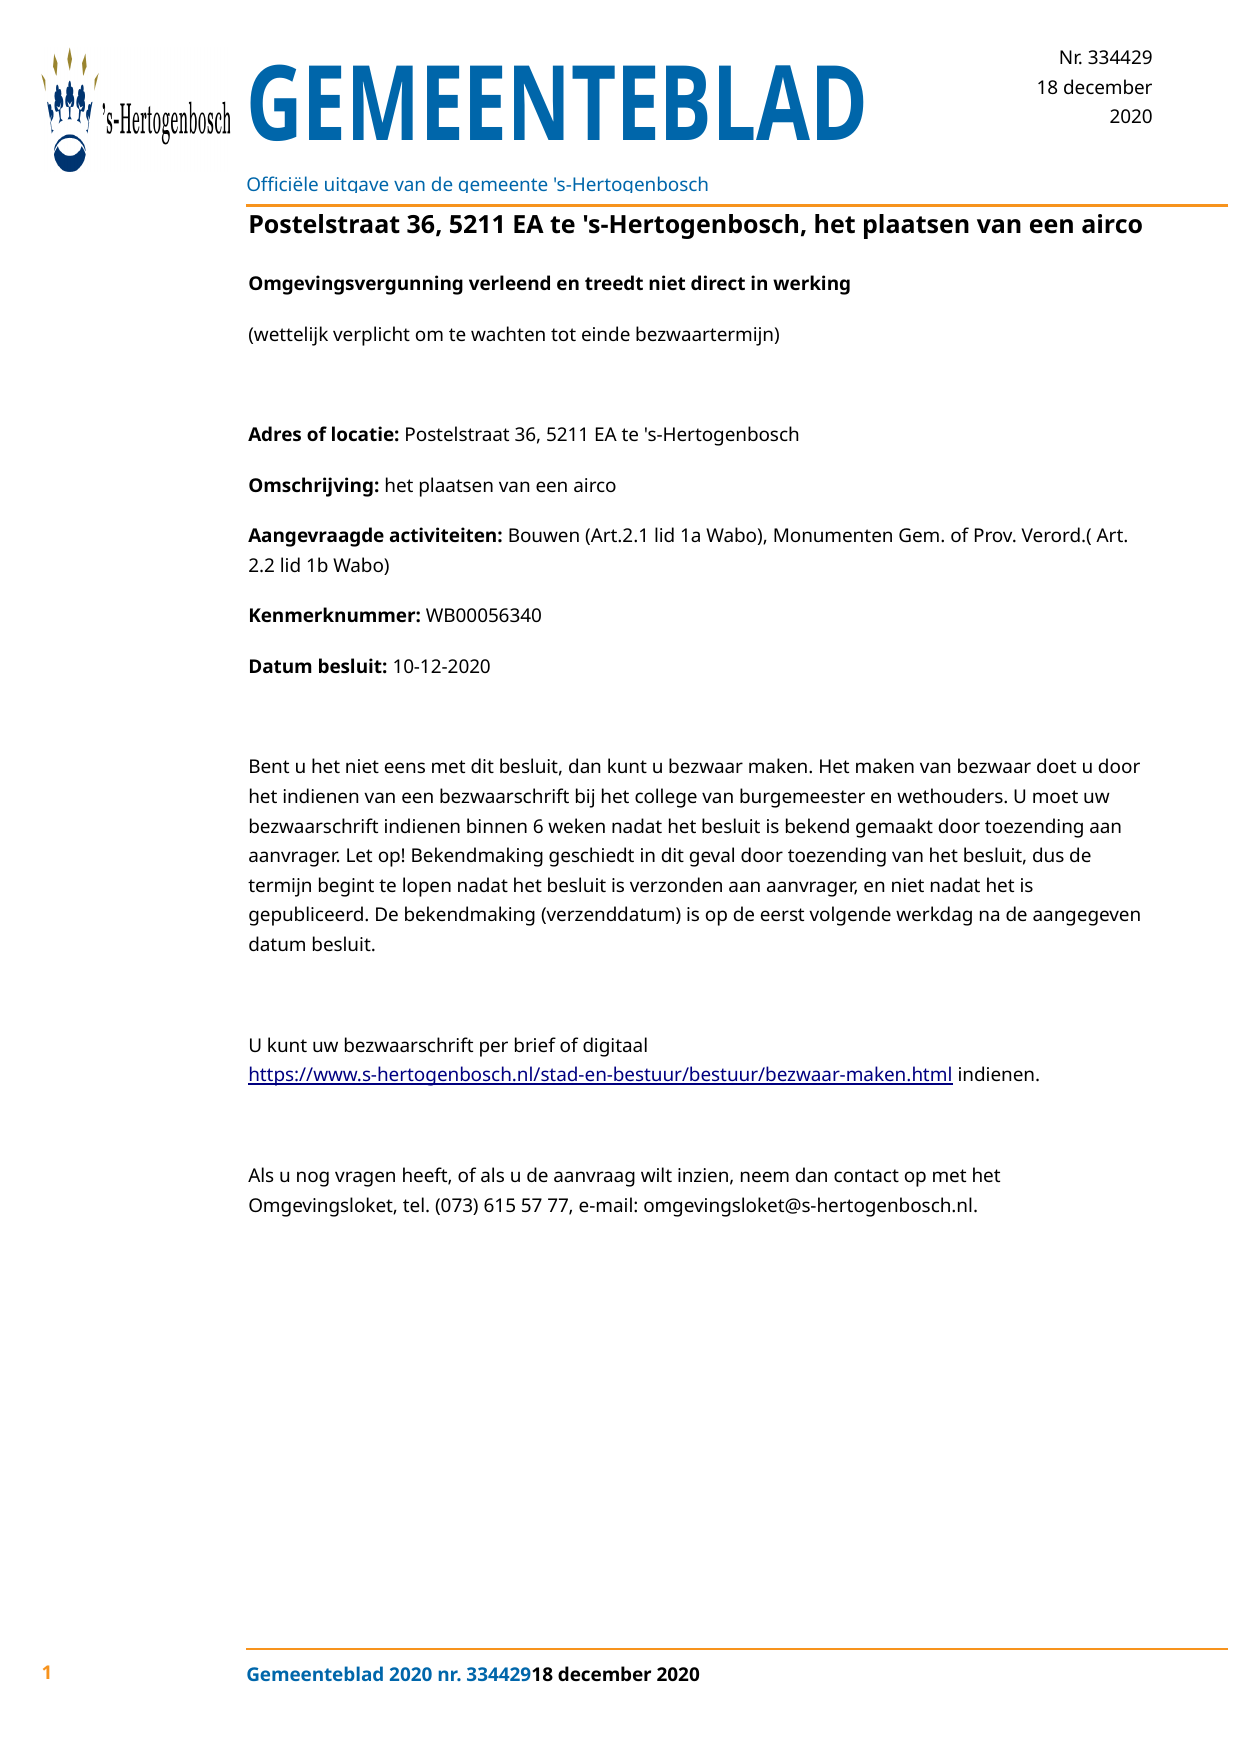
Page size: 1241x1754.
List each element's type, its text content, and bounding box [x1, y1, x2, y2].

text Als u nog vragen heeft, of als u de aanvraag wilt inzien, neem dan contact op met het Omgevingsloket, tel. (073) 615 57 77, e-mail: omgevingsloket@s-hertogenbosch.nl. [248, 1162, 1152, 1218]
text Omschrijving: het plaatsen van een airco [248, 472, 1152, 498]
text Adres of locatie: Postelstraat 36, 5211 EA te 's-Hertogenbosch [248, 422, 1152, 447]
text U kunt uw bezwaarschrift per brief of digitaal https://www.s-hertogenbosch.nl/stad-en-bestuur/bestuur/bezwaar-maken.html indienen. [248, 1032, 1152, 1087]
text Omgevingsvergunning verleend en treedt niet direct in werking [248, 270, 1152, 296]
text Datum besluit: 10-12-2020 [248, 653, 1152, 678]
text (wettelijk verplicht om te wachten tot einde bezwaartermijn) [248, 321, 1152, 346]
text Postelstraat 36, 5211 EA te 's-Hertogenbosch, het plaatsen van een airco [248, 207, 1152, 241]
text Aangevraagde activiteiten: Bouwen (Art.2.1 lid 1a Wabo), Monumenten Gem. of Prov. Verord.( Art. 2.2 lid 1b Wabo) [248, 522, 1152, 578]
text Bent u het niet eens met dit besluit, dan kunt u bezwaar maken. Het maken van bezwaar doet u door het indienen van een bezwaarschrift bij het college van burgemeester en wethouders. U moet uw bezwaarschrift indienen binnen 6 weken nadat het besluit is bekend gemaakt door toezending aan aanvrager. Let op! Bekendmaking geschiedt in dit geval door toezending van het besluit, dus de termijn begint te lopen nadat het besluit is verzonden aan aanvrager, en niet nadat het is gepubliceerd. De bekendmaking (verzenddatum) is op de eerst volgende werkdag na de aangegeven datum besluit. [248, 754, 1152, 957]
picture [41, 47, 231, 172]
text Kenmerknummer: WB00056340 [248, 602, 1152, 628]
